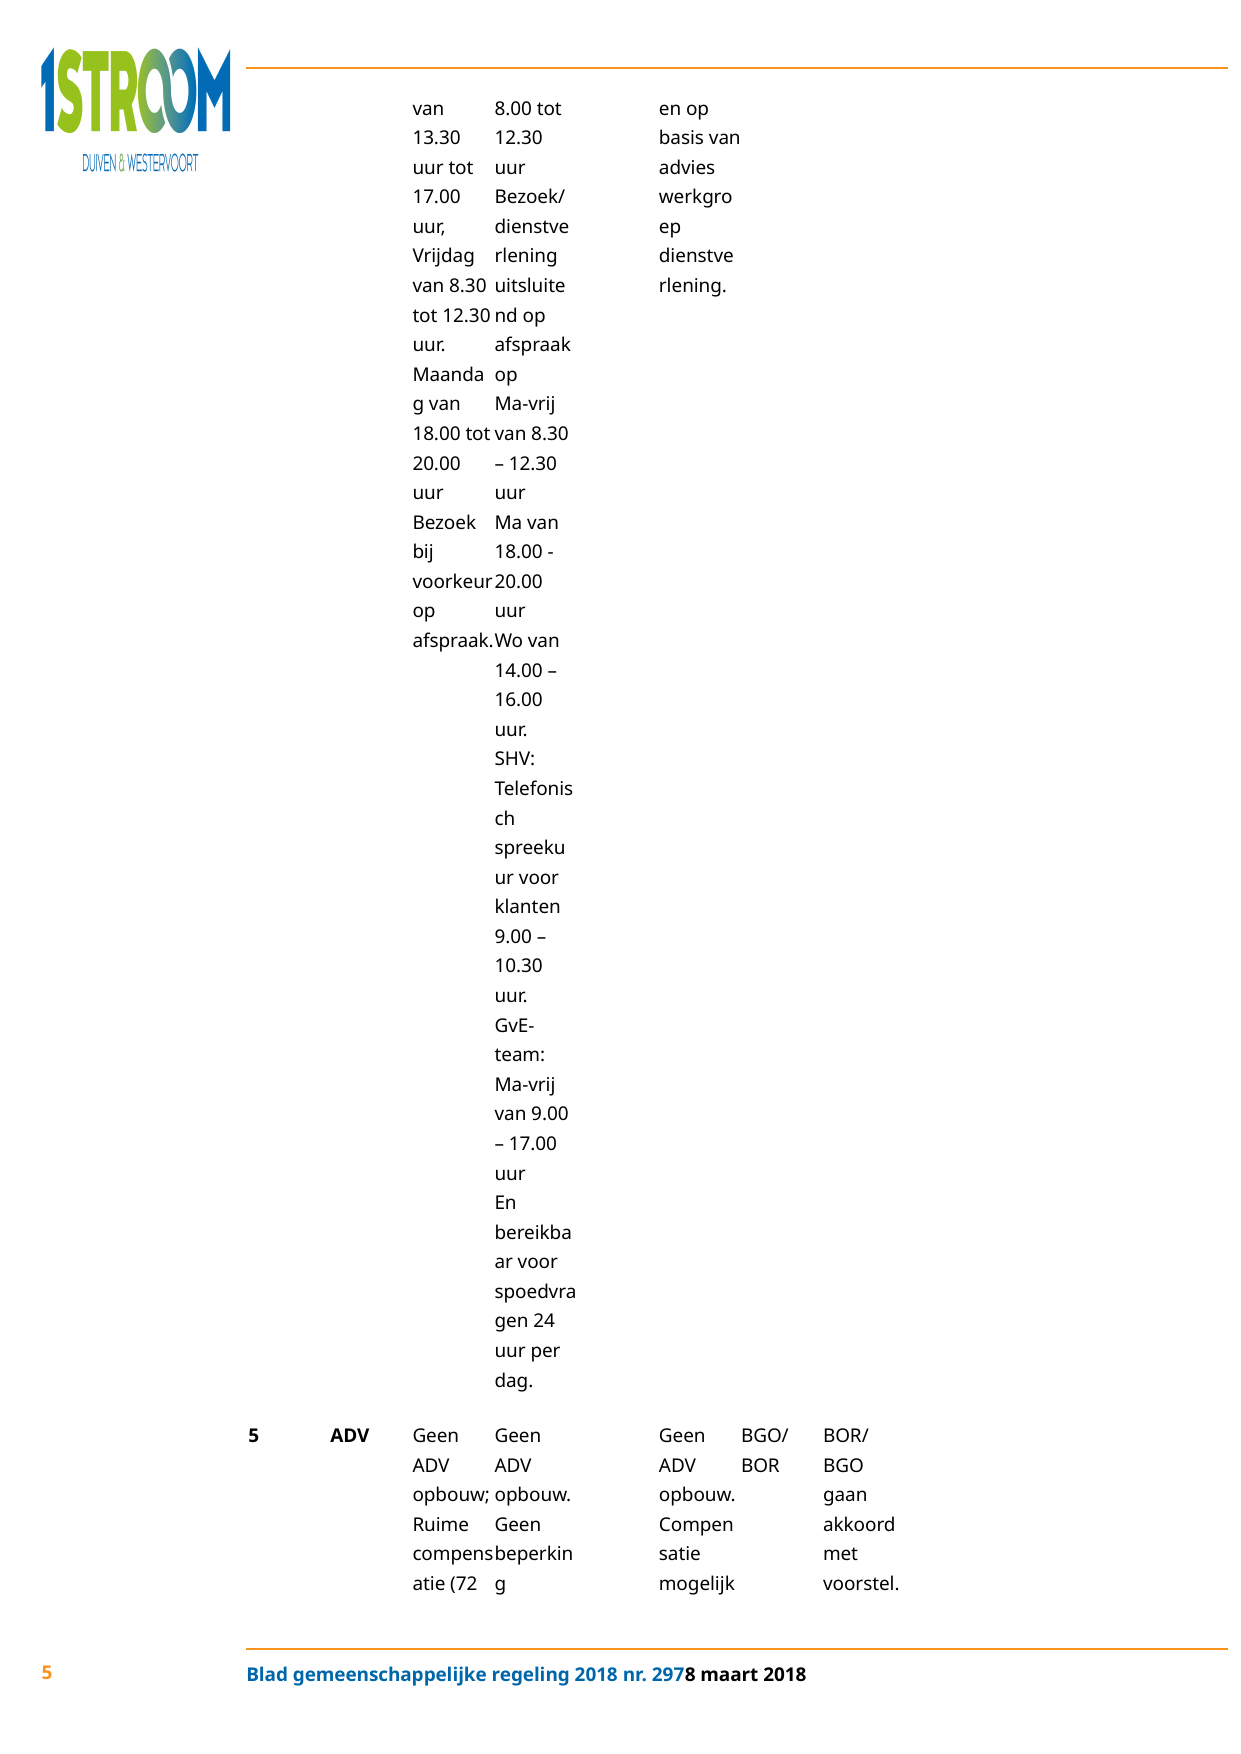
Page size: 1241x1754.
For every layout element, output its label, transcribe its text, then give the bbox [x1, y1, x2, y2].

table_cell [577, 95, 659, 1422]
table_cell en op basis van advies werkgroep dienstverlening. [659, 95, 741, 1422]
table_cell ADV [330, 1422, 412, 1596]
table_cell [823, 95, 905, 1422]
table_cell [248, 95, 330, 1422]
table_cell [741, 95, 823, 1422]
picture [41, 47, 231, 172]
table_cell Geen ADV opbouw; Ruime compensatie (72 [412, 1422, 494, 1596]
table_cell Geen ADV opbouw. Compensatie mogelijk [659, 1422, 741, 1596]
table_cell van 13.30 uur tot 17.00 uur, Vrijdag van 8.30 tot 12.30 uur. Maandag van 18.00 tot 20.00 uur Bezoek bij voorkeur op afspraak. [412, 95, 494, 1422]
table_cell BGO/ BOR [741, 1422, 823, 1596]
table_cell [577, 1422, 659, 1596]
table_cell 8.00 tot 12.30 uur Bezoek/dienstverlening uitsluitend op afspraak op Ma-vrij van 8.30 – 12.30 uur Ma van 18.00 -20.00 uur Wo van 14.00 – 16.00 uur. SHV: Telefonisch spreekuur voor klanten 9.00 – 10.30 uur. GvE-team: Ma-vrij van 9.00 – 17.00 uur En bereikbaar voor spoedvragen 24 uur per dag. [494, 95, 577, 1422]
table_cell BOR/BGO gaan akkoord met voorstel. [823, 1422, 905, 1596]
table_cell 5 [248, 1422, 330, 1596]
table_cell [330, 95, 412, 1422]
table_cell Geen ADV opbouw. Geen beperking [494, 1422, 577, 1596]
